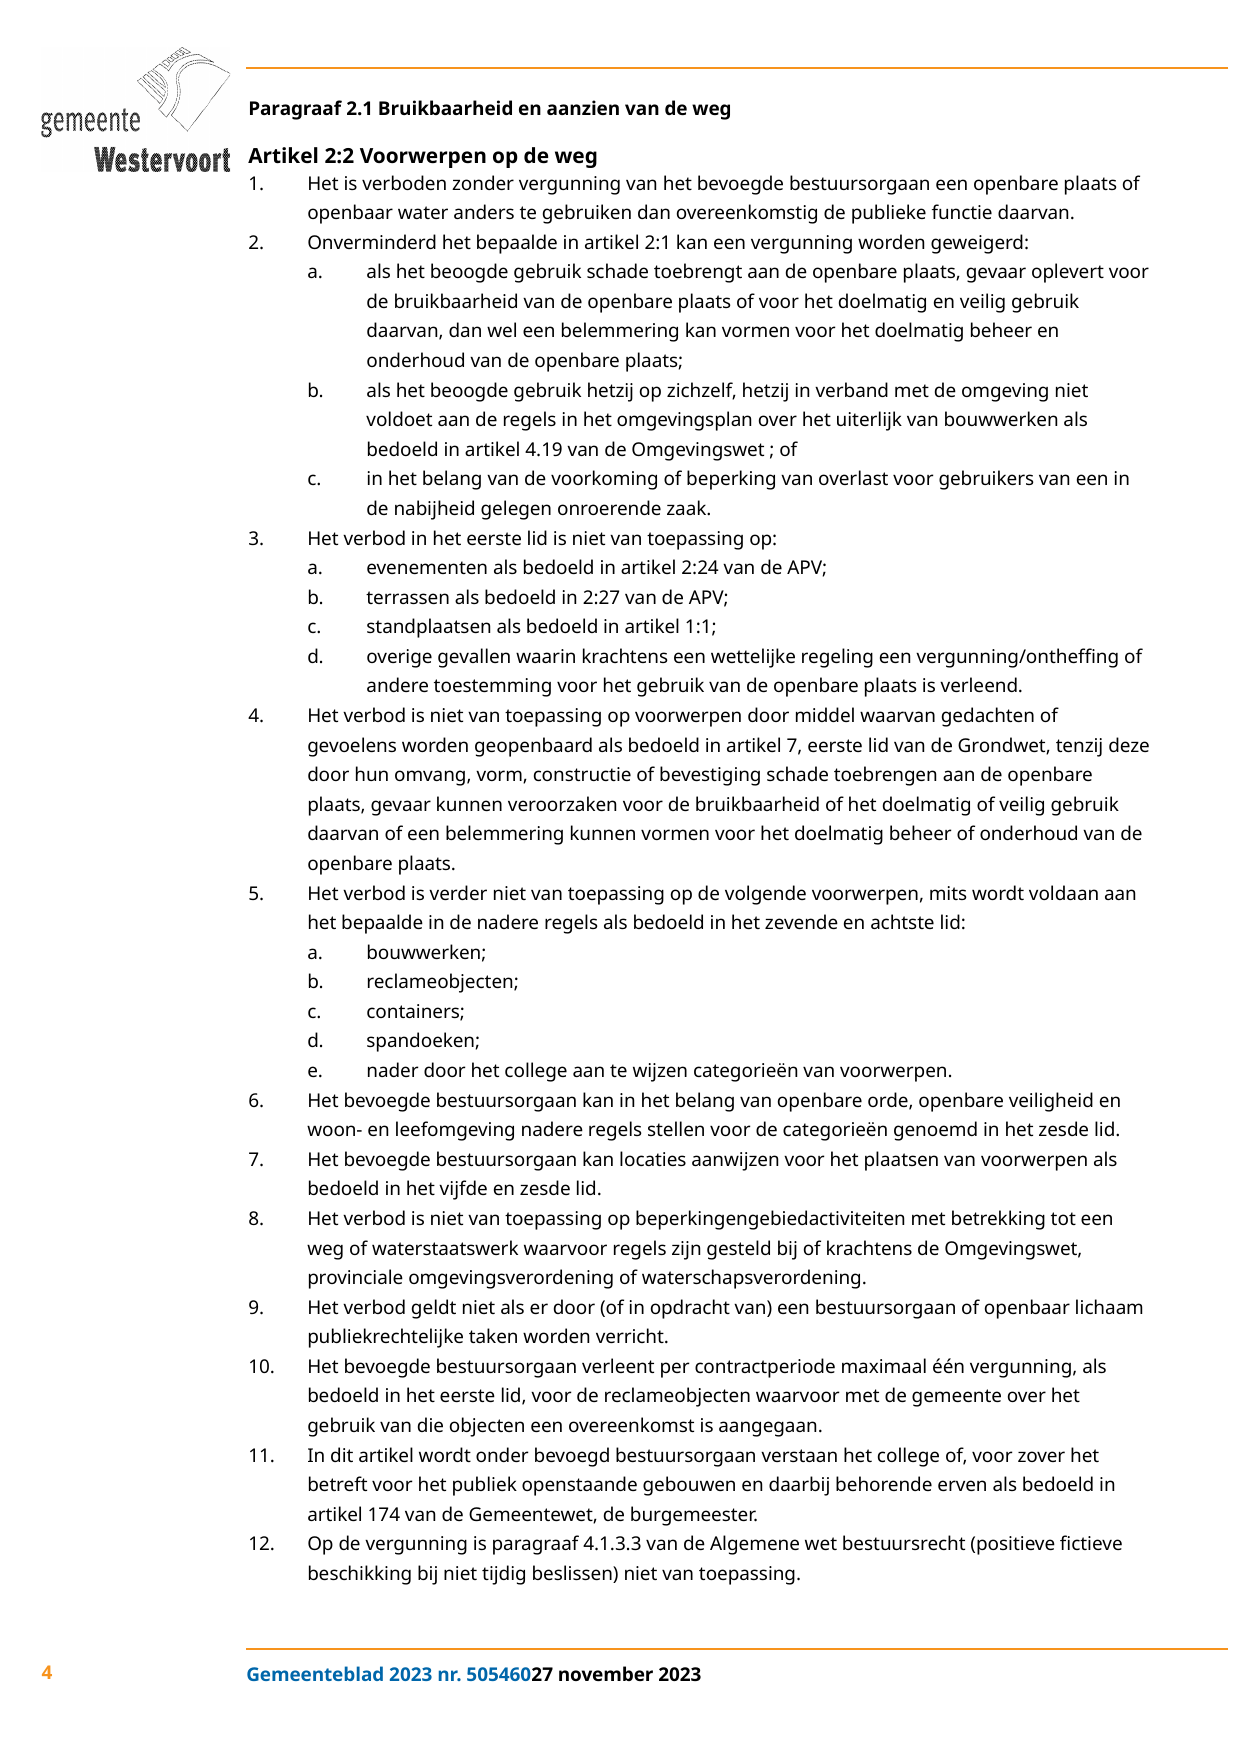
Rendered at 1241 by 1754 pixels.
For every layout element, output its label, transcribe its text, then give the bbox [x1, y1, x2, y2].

list Onverminderd het bepaalde in artikel 2:1 kan een vergunning worden geweigerd: [248, 229, 1152, 255]
list Het is verboden zonder vergunning van het bevoegde bestuursorgaan een openbare plaats of openbaar water anders te gebruiken dan overeenkomstig de publieke functie daarvan. [248, 170, 1152, 225]
list nader door het college aan te wijzen categorieën van voorwerpen. [307, 1057, 1152, 1083]
list overige gevallen waarin krachtens een wettelijke regeling een vergunning/ontheffing of andere toestemming voor het gebruik van de openbare plaats is verleend. [307, 643, 1152, 698]
list evenementen als bedoeld in artikel 2:24 van de APV; [307, 554, 1152, 580]
list in het belang van de voorkoming of beperking van overlast voor gebruikers van een in de nabijheid gelegen onroerende zaak. [307, 466, 1152, 521]
list In dit artikel wordt onder bevoegd bestuursorgaan verstaan het college of, voor zover het betreft voor het publiek openstaande gebouwen en daarbij behorende erven als bedoeld in artikel 174 van de Gemeentewet, de burgemeester. [248, 1442, 1152, 1527]
list standplaatsen als bedoeld in artikel 1:1; [307, 613, 1152, 639]
list Het verbod is niet van toepassing op beperkingengebiedactiviteiten met betrekking tot een weg of waterstaatswerk waarvoor regels zijn gesteld bij of krachtens de Omgevingswet, provinciale omgevingsverordening of waterschapsverordening. [248, 1205, 1152, 1290]
text Artikel 2:2 Voorwerpen op de weg [248, 141, 1152, 170]
picture [41, 47, 231, 172]
list bouwwerken; [307, 939, 1152, 965]
list Het verbod in het eerste lid is niet van toepassing op: [248, 525, 1152, 551]
list containers; [307, 998, 1152, 1024]
text Paragraaf 2.1 Bruikbaarheid en aanzien van de weg [248, 95, 1152, 121]
list Het bevoegde bestuursorgaan kan in het belang van openbare orde, openbare veiligheid en woon- en leefomgeving nadere regels stellen voor de categorieën genoemd in het zesde lid. [248, 1087, 1152, 1142]
list Het bevoegde bestuursorgaan verleent per contractperiode maximaal één vergunning, als bedoeld in het eerste lid, voor de reclameobjecten waarvoor met de gemeente over het gebruik van die objecten een overeenkomst is aangegaan. [248, 1353, 1152, 1438]
list als het beoogde gebruik hetzij op zichzelf, hetzij in verband met de omgeving niet voldoet aan de regels in het omgevingsplan over het uiterlijk van bouwwerken als bedoeld in artikel 4.19 van de Omgevingswet ; of [307, 377, 1152, 462]
list Op de vergunning is paragraaf 4.1.3.3 van de Algemene wet bestuursrecht (positieve fictieve beschikking bij niet tijdig beslissen) niet van toepassing. [248, 1531, 1152, 1586]
list reclameobjecten; [307, 968, 1152, 994]
list Het bevoegde bestuursorgaan kan locaties aanwijzen voor het plaatsen van voorwerpen als bedoeld in het vijfde en zesde lid. [248, 1146, 1152, 1201]
list als het beoogde gebruik schade toebrengt aan de openbare plaats, gevaar oplevert voor de bruikbaarheid van de openbare plaats of voor het doelmatig en veilig gebruik daarvan, dan wel een belemmering kan vormen voor het doelmatig beheer en onderhoud van de openbare plaats; [307, 258, 1152, 373]
list Het verbod is verder niet van toepassing op de volgende voorwerpen, mits wordt voldaan aan het bepaalde in de nadere regels als bedoeld in het zevende en achtste lid: [248, 880, 1152, 935]
list Het verbod geldt niet als er door (of in opdracht van) een bestuursorgaan of openbaar lichaam publiekrechtelijke taken worden verricht. [248, 1294, 1152, 1349]
list terrassen als bedoeld in 2:27 van de APV; [307, 584, 1152, 610]
list spandoeken; [307, 1028, 1152, 1053]
list Het verbod is niet van toepassing op voorwerpen door middel waarvan gedachten of gevoelens worden geopenbaard als bedoeld in artikel 7, eerste lid van de Grondwet, tenzij deze door hun omvang, vorm, constructie of bevestiging schade toebrengen aan de openbare plaats, gevaar kunnen veroorzaken voor de bruikbaarheid of het doelmatig of veilig gebruik daarvan of een belemmering kunnen vormen voor het doelmatig beheer of onderhoud van de openbare plaats. [248, 702, 1152, 876]
